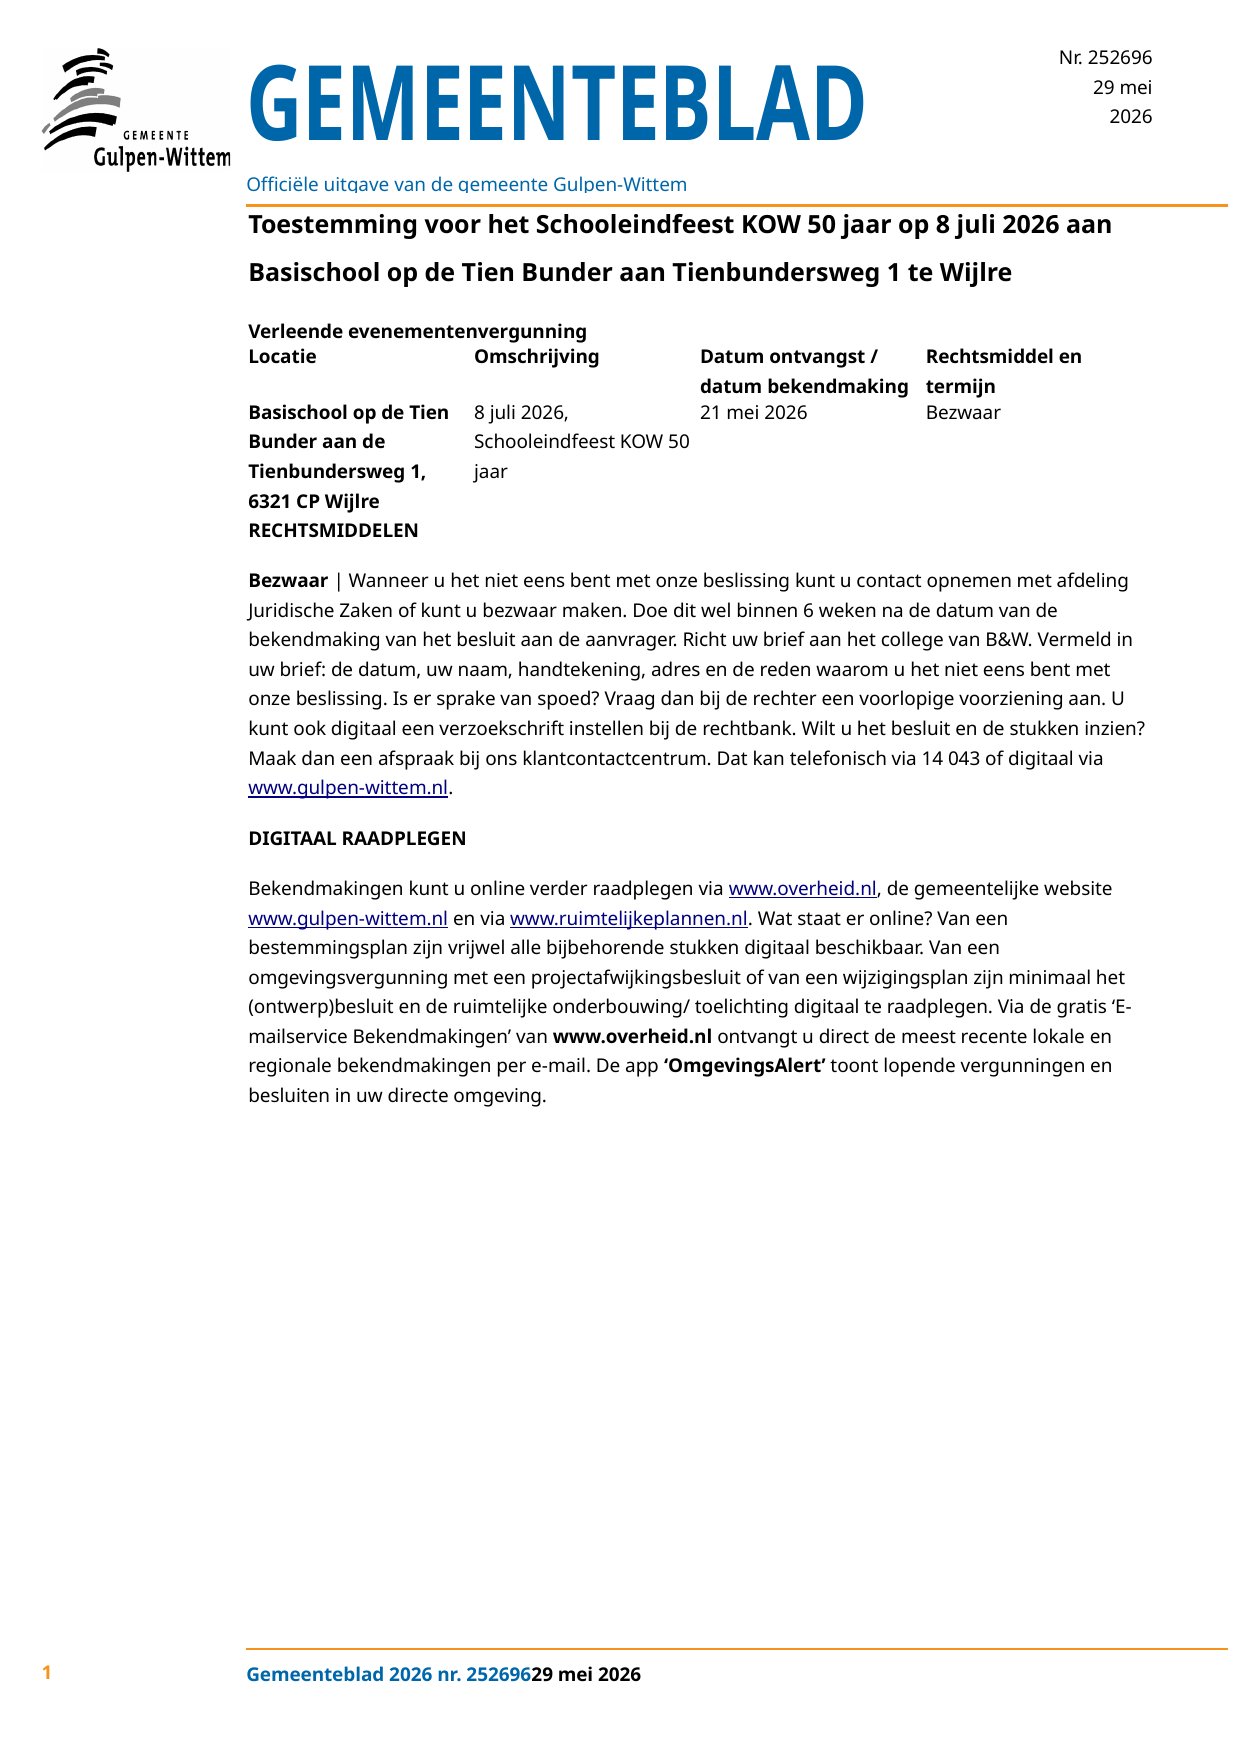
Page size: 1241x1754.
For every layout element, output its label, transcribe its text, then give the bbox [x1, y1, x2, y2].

table_cell Datum ontvangst / datum bekendmaking [700, 344, 926, 399]
text Bezwaar | Wanneer u het niet eens bent met onze beslissing kunt u contact opnemen met afdeling Juridische Zaken of kunt u bezwaar maken. Doe dit wel binnen 6 weken na de datum van de bekendmaking van het besluit aan de aanvrager. Richt uw brief aan het college van B&W. Vermeld in uw brief: de datum, uw naam, handtekening, adres en de reden waarom u het niet eens bent met onze beslissing. Is er sprake van spoed? Vraag dan bij de rechter een voorlopige voorziening aan. U kunt ook digitaal een verzoekschrift instellen bij de rechtbank. Wilt u het besluit en de stukken inzien? Maak dan een afspraak bij ons klantcontactcentrum. Dat kan telefonisch via 14 043 of digitaal via www.gulpen-wittem.nl. [248, 567, 1152, 800]
table_cell Locatie [248, 344, 474, 399]
table_cell Omschrijving [474, 344, 700, 399]
table_cell 8 juli 2026, Schooleindfeest KOW 50 jaar [474, 399, 700, 513]
text DIGITAAL RAADPLEGEN [248, 825, 1152, 850]
table_cell Bezwaar [926, 399, 1152, 513]
text Bekendmakingen kunt u online verder raadplegen via www.overheid.nl, de gemeentelijke website www.gulpen-wittem.nl en via www.ruimtelijkeplannen.nl. Wat staat er online? Van een bestemmingsplan zijn vrijwel alle bijbehorende stukken digitaal beschikbaar. Van een omgevingsvergunning met een projectafwijkingsbesluit of van een wijzigingsplan zijn minimaal het (ontwerp)besluit en de ruimtelijke onderbouwing/ toelichting digitaal te raadplegen. Via de gratis ‘E-mailservice Bekendmakingen’ van www.overheid.nl ontvangt u direct de meest recente lokale en regionale bekendmakingen per e-mail. De app ‘OmgevingsAlert’ toont lopende vergunningen en besluiten in uw directe omgeving. [248, 875, 1152, 1108]
table_header Verleende evenementenvergunning [248, 318, 1152, 344]
table_cell Basischool op de Tien Bunder aan de Tienbundersweg 1, 6321 CP Wijlre [248, 399, 474, 513]
table_cell Rechtsmiddel en termijn [926, 344, 1152, 399]
picture [41, 47, 231, 172]
table_cell 21 mei 2026 [700, 399, 926, 513]
text RECHTSMIDDELEN [248, 517, 1152, 542]
text Toestemming voor het Schooleindfeest KOW 50 jaar op 8 juli 2026 aan Basischool op de Tien Bunder aan Tienbundersweg 1 te Wijlre [248, 207, 1152, 288]
